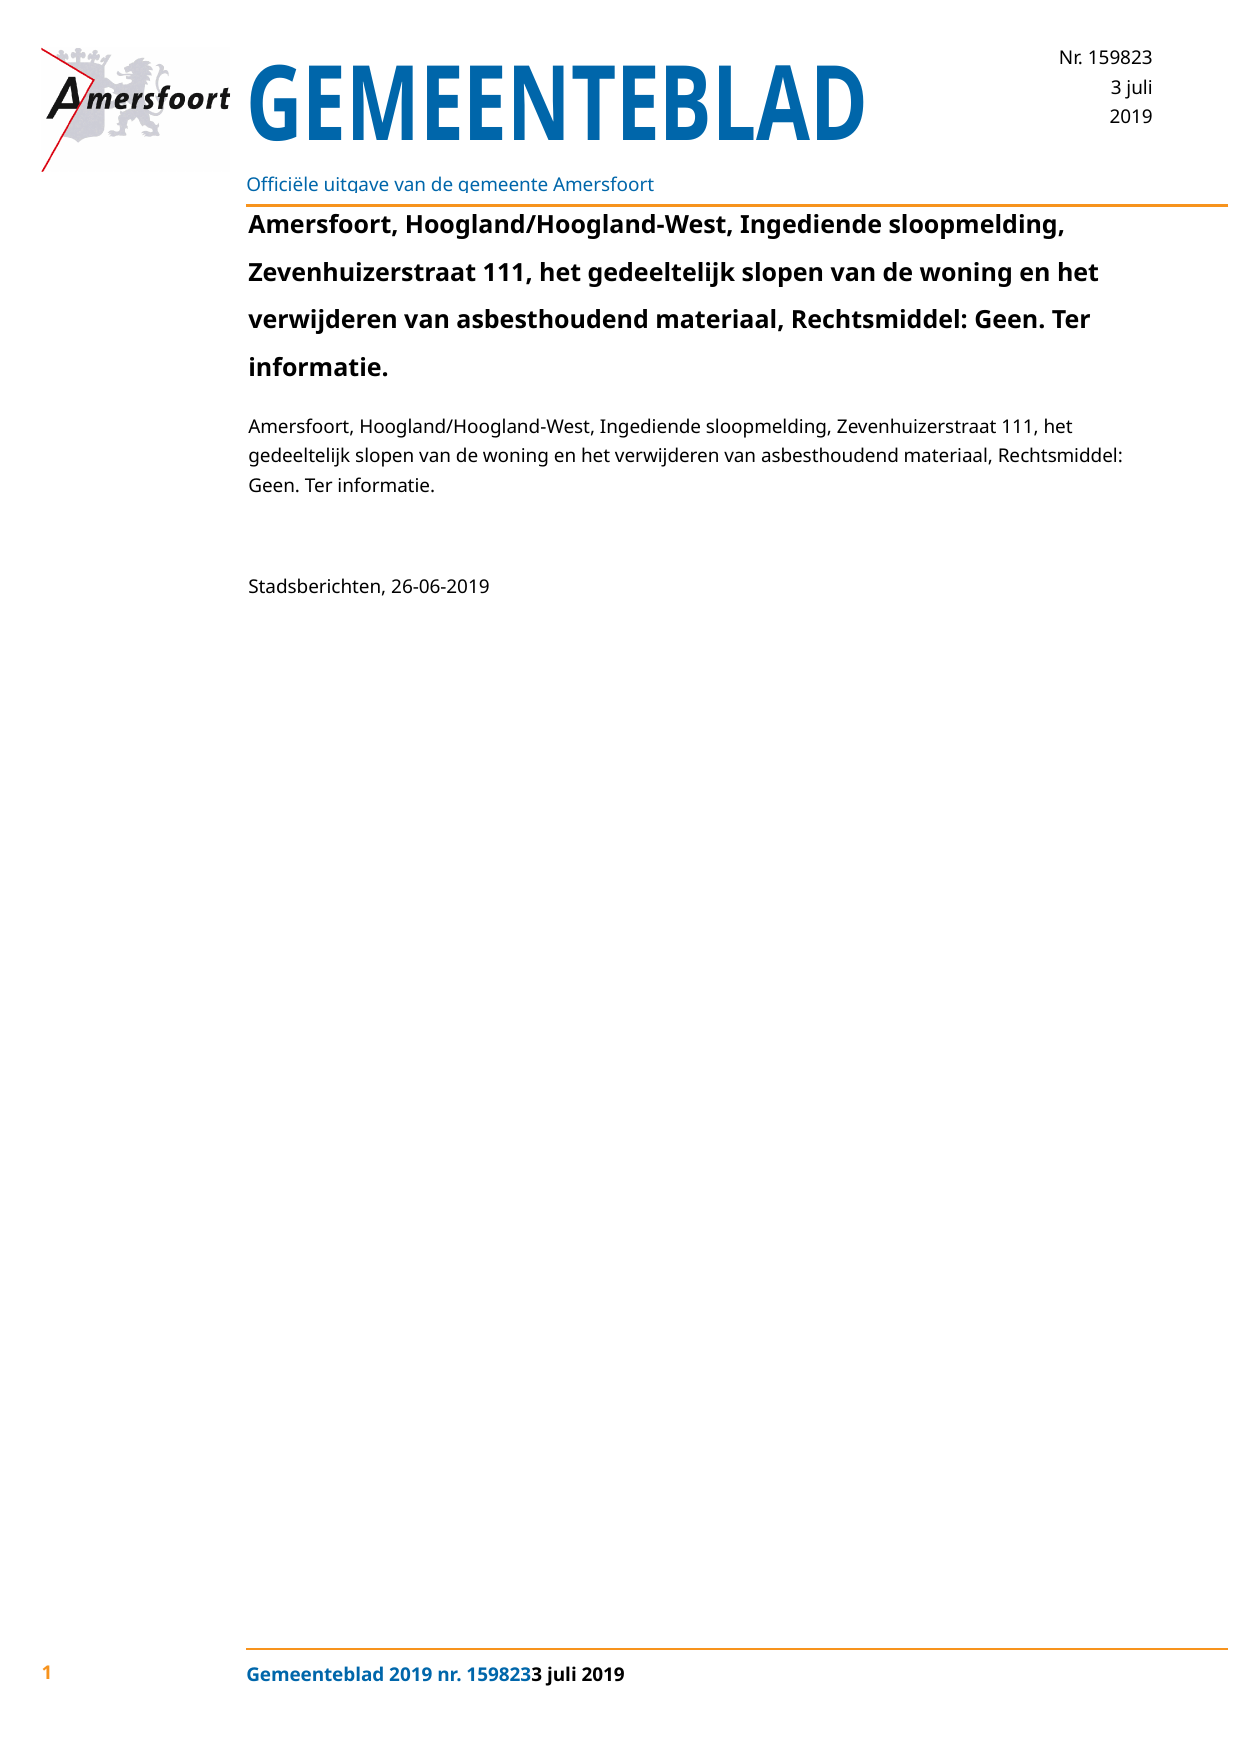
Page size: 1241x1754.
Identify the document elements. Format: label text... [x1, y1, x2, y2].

text Amersfoort, Hoogland/Hoogland-West, Ingediende sloopmelding, Zevenhuizerstraat 111, het gedeeltelijk slopen van de woning en het verwijderen van asbesthoudend materiaal, Rechtsmiddel: Geen. Ter informatie. [248, 413, 1152, 498]
picture [41, 47, 231, 172]
text Amersfoort, Hoogland/Hoogland-West, Ingediende sloopmelding, Zevenhuizerstraat 111, het gedeeltelijk slopen van de woning en het verwijderen van asbesthoudend materiaal, Rechtsmiddel: Geen. Ter informatie. [248, 207, 1152, 384]
text Stadsberichten, 26-06-2019 [248, 573, 1152, 599]
